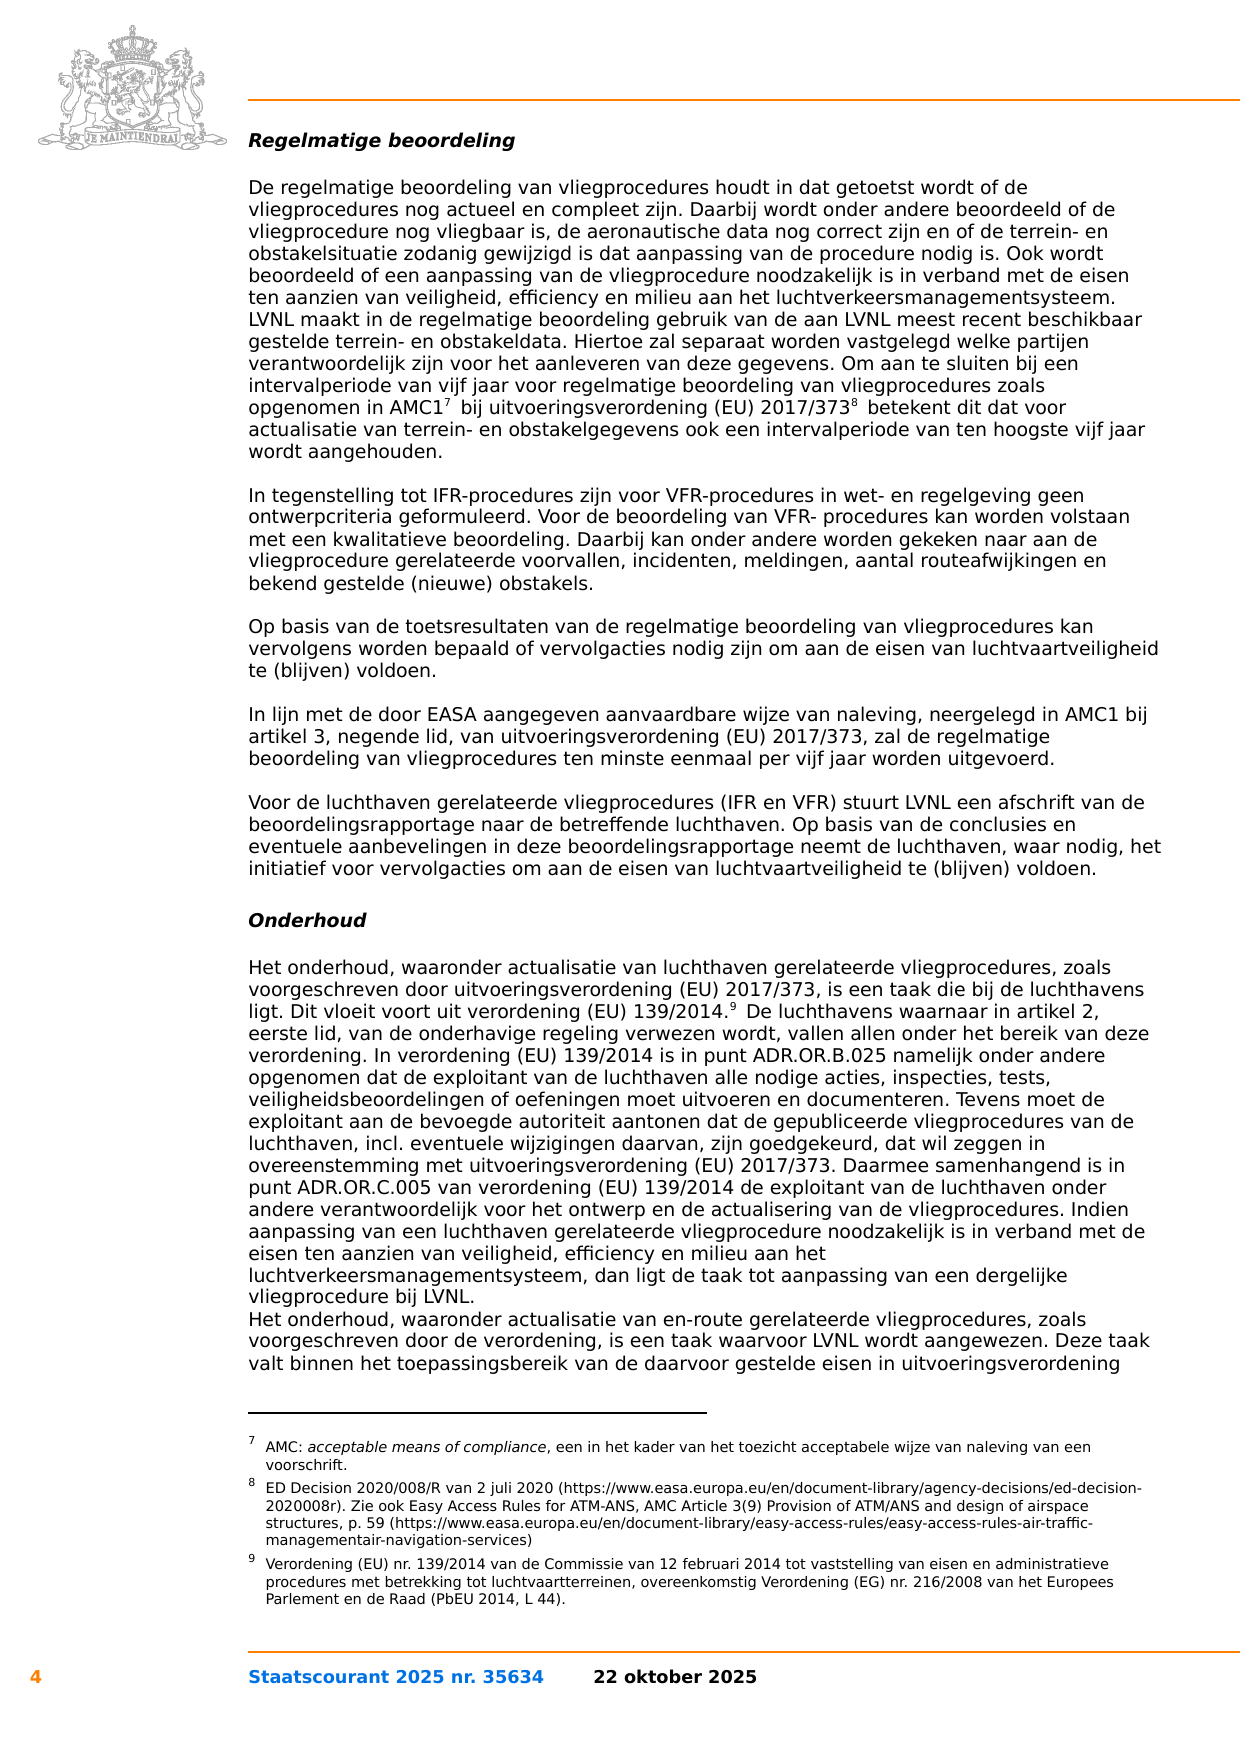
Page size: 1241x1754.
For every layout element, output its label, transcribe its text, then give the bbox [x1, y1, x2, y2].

subtitle Onderhoud [248, 910, 1163, 932]
text De regelmatige beoordeling van vliegprocedures houdt in dat getoetst wordt of de vliegprocedures nog actueel en compleet zijn. Daarbij wordt onder andere beoordeeld of de vliegprocedure nog vliegbaar is, de aeronautische data nog correct zijn en of de terrein- en obstakelsituatie zodanig gewijzigd is dat aanpassing van de procedure nodig is. Ook wordt beoordeeld of een aanpassing van de vliegprocedure noodzakelijk is in verband met de eisen ten aanzien van veiligheid, efficiency en milieu aan het luchtverkeersmanagementsysteem. LVNL maakt in de regelmatige beoordeling gebruik van de aan LVNL meest recent beschikbaar gestelde terrein- en obstakeldata. Hiertoe zal separaat worden vastgelegd welke partijen verantwoordelijk zijn voor het aanleveren van deze gegevens. Om aan te sluiten bij een intervalperiode van vijf jaar voor regelmatige beoordeling van vliegprocedures zoals opgenomen in AMC1 bij uitvoeringsverordening (EU) 2017/373 betekent dit dat voor actualisatie van terrein- en obstakelgegevens ook een intervalperiode van ten hoogste vijf jaar wordt aangehouden. [248, 177, 1163, 463]
text Het onderhoud, waaronder actualisatie van en-route gerelateerde vliegprocedures, zoals voorgeschreven door de verordening, is een taak waarvoor LVNL wordt aangewezen. Deze taak valt binnen het toepassingsbereik van de daarvoor gestelde eisen in uitvoeringsverordening [248, 1308, 1163, 1374]
text ED Decision 2020/008/R van 2 juli 2020 (https://www.easa.europa.eu/en/document-library/agency-decisions/ed-decision-2020008r). Zie ook Easy Access Rules for ATM-ANS, AMC Article 3(9) Provision of ATM/ANS and design of airspace structures, p. 59 (https://www.easa.europa.eu/en/document-library/easy-access-rules/easy-access-rules-air-traffic-managementair-navigation-services) [248, 1476, 1163, 1549]
text In tegenstelling tot IFR-procedures zijn voor VFR-procedures in wet- en regelgeving geen ontwerpcriteria geformuleerd. Voor de beoordeling van VFR- procedures kan worden volstaan met een kwalitatieve beoordeling. Daarbij kan onder andere worden gekeken naar aan de vliegprocedure gerelateerde voorvallen, incidenten, meldingen, aantal routeafwijkingen en bekend gestelde (nieuwe) obstakels. [248, 484, 1163, 594]
text Voor de luchthaven gerelateerde vliegprocedures (IFR en VFR) stuurt LVNL een afschrift van de beoordelingsrapportage naar de betreffende luchthaven. Op basis van de conclusies en eventuele aanbevelingen in deze beoordelingsrapportage neemt de luchthaven, waar nodig, het initiatief voor vervolgacties om aan de eisen van luchtvaartveiligheid te (blijven) voldoen. [248, 792, 1163, 880]
text Het onderhoud, waaronder actualisatie van luchthaven gerelateerde vliegprocedures, zoals voorgeschreven door uitvoeringsverordening (EU) 2017/373, is een taak die bij de luchthavens ligt. Dit vloeit voort uit verordening (EU) 139/2014. De luchthavens waarnaar in artikel 2, eerste lid, van de onderhavige regeling verwezen wordt, vallen allen onder het bereik van deze verordening. In verordening (EU) 139/2014 is in punt ADR.OR.B.025 namelijk onder andere opgenomen dat de exploitant van de luchthaven alle nodige acties, inspecties, tests, veiligheidsbeoordelingen of oefeningen moet uitvoeren en documenteren. Tevens moet de exploitant aan de bevoegde autoriteit aantonen dat de gepubliceerde vliegprocedures van de luchthaven, incl. eventuele wijzigingen daarvan, zijn goedgekeurd, dat wil zeggen in overeenstemming met uitvoeringsverordening (EU) 2017/373. Daarmee samenhangend is in punt ADR.OR.C.005 van verordening (EU) 139/2014 de exploitant van de luchthaven onder andere verantwoordelijk voor het ontwerp en de actualisering van de vliegprocedures. Indien aanpassing van een luchthaven gerelateerde vliegprocedure noodzakelijk is in verband met de eisen ten aanzien van veiligheid, efficiency en milieu aan het luchtverkeersmanagementsysteem, dan ligt de taak tot aanpassing van een dergelijke vliegprocedure bij LVNL. [248, 957, 1163, 1308]
subtitle Regelmatige beoordeling [248, 130, 1163, 152]
text Verordening (EU) nr. 139/2014 van de Commissie van 12 februari 2014 tot vaststelling van eisen en administratieve procedures met betrekking tot luchtvaartterreinen, overeenkomstig Verordening (EG) nr. 216/2008 van het Europees Parlement en de Raad (PbEU 2014, L 44). [248, 1552, 1163, 1608]
picture [38, 25, 227, 150]
text AMC: acceptable means of compliance, een in het kader van het toezicht acceptabele wijze van naleving van een voorschrift. [248, 1434, 1163, 1473]
text Op basis van de toetsresultaten van de regelmatige beoordeling van vliegprocedures kan vervolgens worden bepaald of vervolgacties nodig zijn om aan de eisen van luchtvaartveiligheid te (blijven) voldoen. [248, 616, 1163, 682]
text In lijn met de door EASA aangegeven aanvaardbare wijze van naleving, neergelegd in AMC1 bij artikel 3, negende lid, van uitvoeringsverordening (EU) 2017/373, zal de regelmatige beoordeling van vliegprocedures ten minste eenmaal per vijf jaar worden uitgevoerd. [248, 704, 1163, 770]
